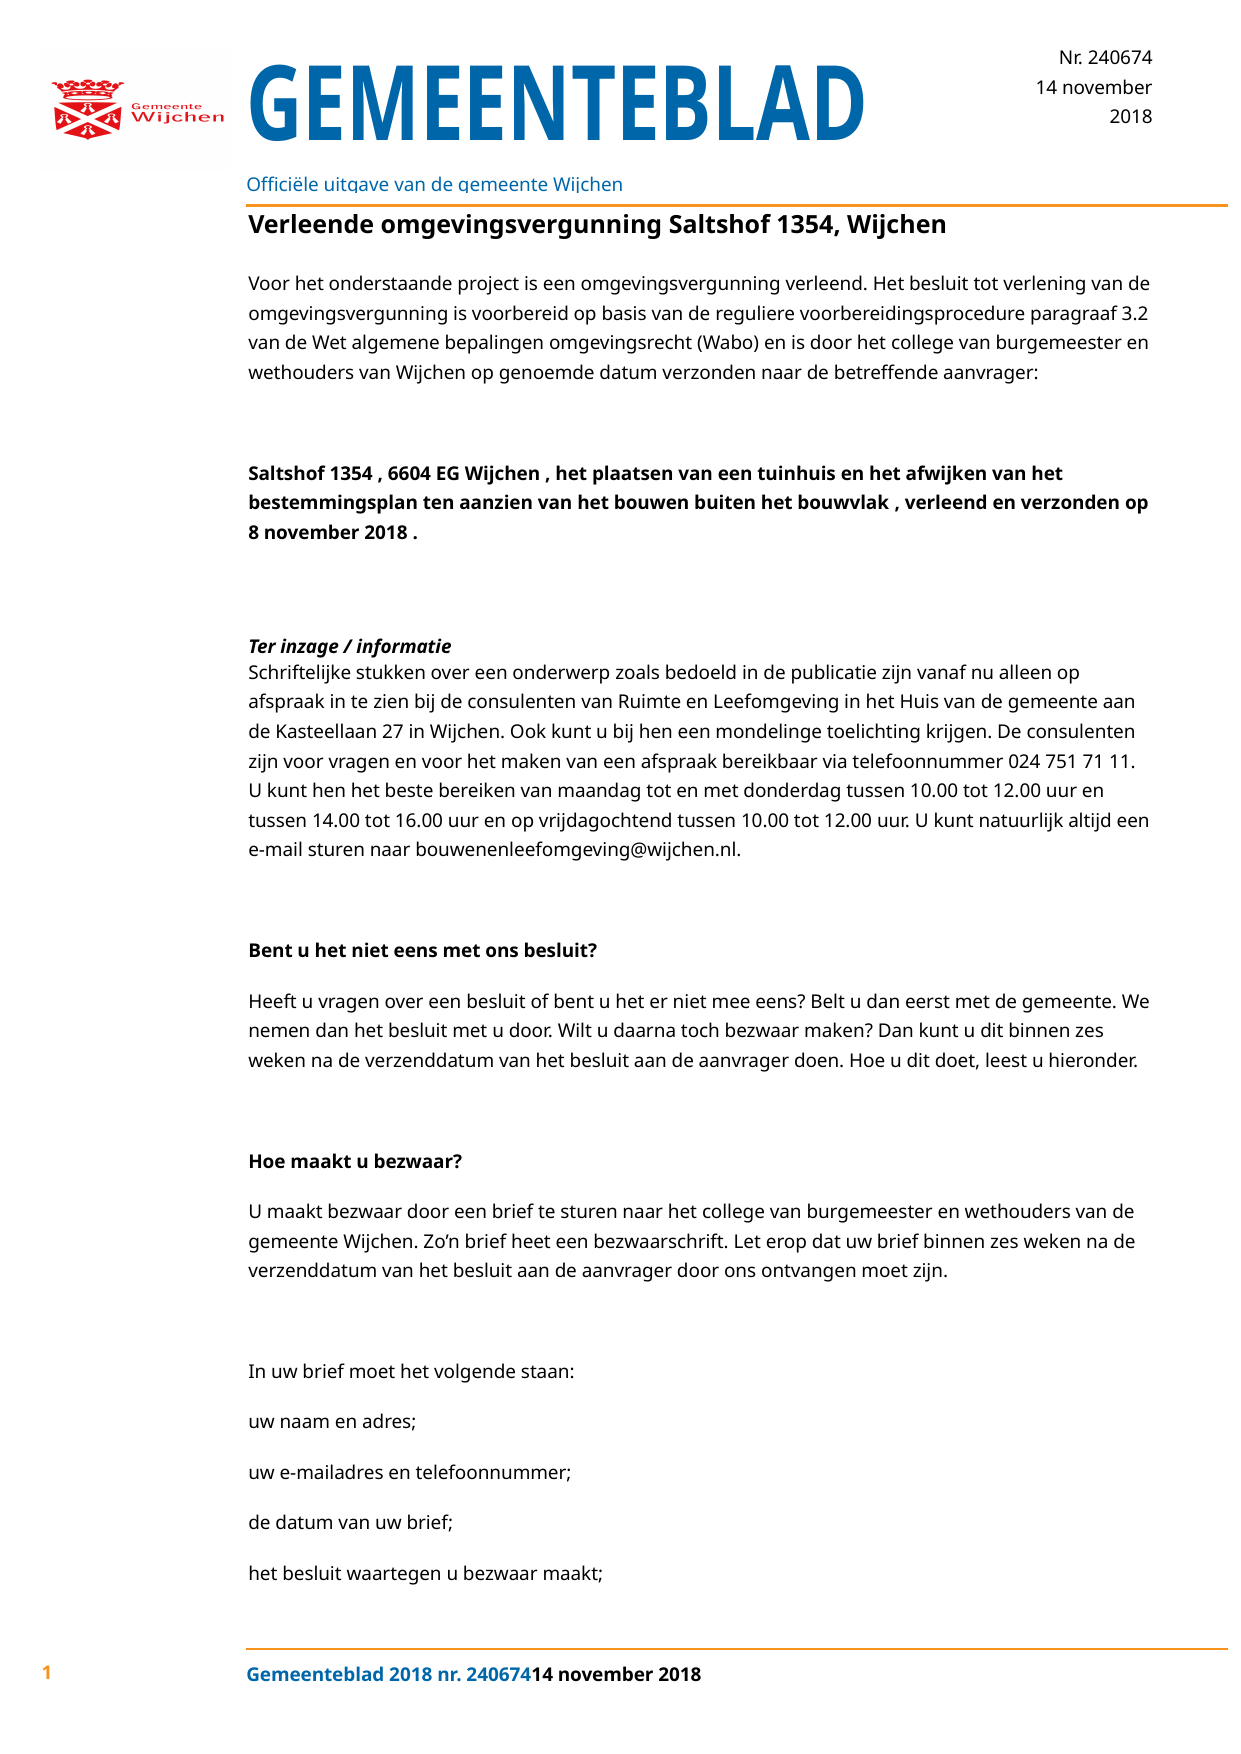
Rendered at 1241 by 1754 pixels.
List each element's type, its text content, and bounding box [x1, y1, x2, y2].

text de datum van uw brief; [248, 1509, 1152, 1535]
text het besluit waartegen u bezwaar maakt; [248, 1560, 1152, 1586]
text Hoe maakt u bezwaar? [248, 1148, 1152, 1174]
text Schriftelijke stukken over een onderwerp zoals bedoeld in de publicatie zijn vanaf nu alleen op afspraak in te zien bij de consulenten van Ruimte en Leefomgeving in het Huis van de gemeente aan de Kasteellaan 27 in Wijchen. Ook kunt u bij hen een mondelinge toelichting krijgen. De consulenten zijn voor vragen en voor het maken van een afspraak bereikbaar via telefoonnummer 024 751 71 11. U kunt hen het beste bereiken van maandag tot en met donderdag tussen 10.00 tot 12.00 uur en tussen 14.00 tot 16.00 uur en op vrijdagochtend tussen 10.00 tot 12.00 uur. U kunt natuurlijk altijd een e-mail sturen naar bouwenenleefomgeving@wijchen.nl. [248, 659, 1152, 862]
text Bent u het niet eens met ons besluit? [248, 937, 1152, 963]
text uw naam en adres; [248, 1409, 1152, 1434]
text Saltshof 1354 , 6604 EG Wijchen , het plaatsen van een tuinhuis en het afwijken van het bestemmingsplan ten aanzien van het bouwen buiten het bouwvlak , verleend en verzonden op 8 november 2018 . [248, 460, 1152, 545]
text Verleende omgevingsvergunning Saltshof 1354, Wijchen [248, 207, 1152, 241]
picture [41, 47, 231, 172]
text uw e-mailadres en telefoonnummer; [248, 1459, 1152, 1485]
text U maakt bezwaar door een brief te sturen naar het college van burgemeester en wethouders van de gemeente Wijchen. Zo’n brief heet een bezwaarschrift. Let erop dat uw brief binnen zes weken na de verzenddatum van het besluit aan de aanvrager door ons ontvangen moet zijn. [248, 1198, 1152, 1283]
text Ter inzage / informatie [248, 633, 1152, 659]
text In uw brief moet het volgende staan: [248, 1358, 1152, 1384]
text Heeft u vragen over een besluit of bent u het er niet mee eens? Belt u dan eerst met de gemeente. We nemen dan het besluit met u door. Wilt u daarna toch bezwaar maken? Dan kunt u dit binnen zes weken na de verzenddatum van het besluit aan de aanvrager doen. Hoe u dit doet, leest u hieronder. [248, 988, 1152, 1073]
text Voor het onderstaande project is een omgevingsvergunning verleend. Het besluit tot verlening van de omgevingsvergunning is voorbereid op basis van de reguliere voorbereidingsprocedure paragraaf 3.2 van de Wet algemene bepalingen omgevingsrecht (Wabo) en is door het college van burgemeester en wethouders van Wijchen op genoemde datum verzonden naar de betreffende aanvrager: [248, 270, 1152, 385]
